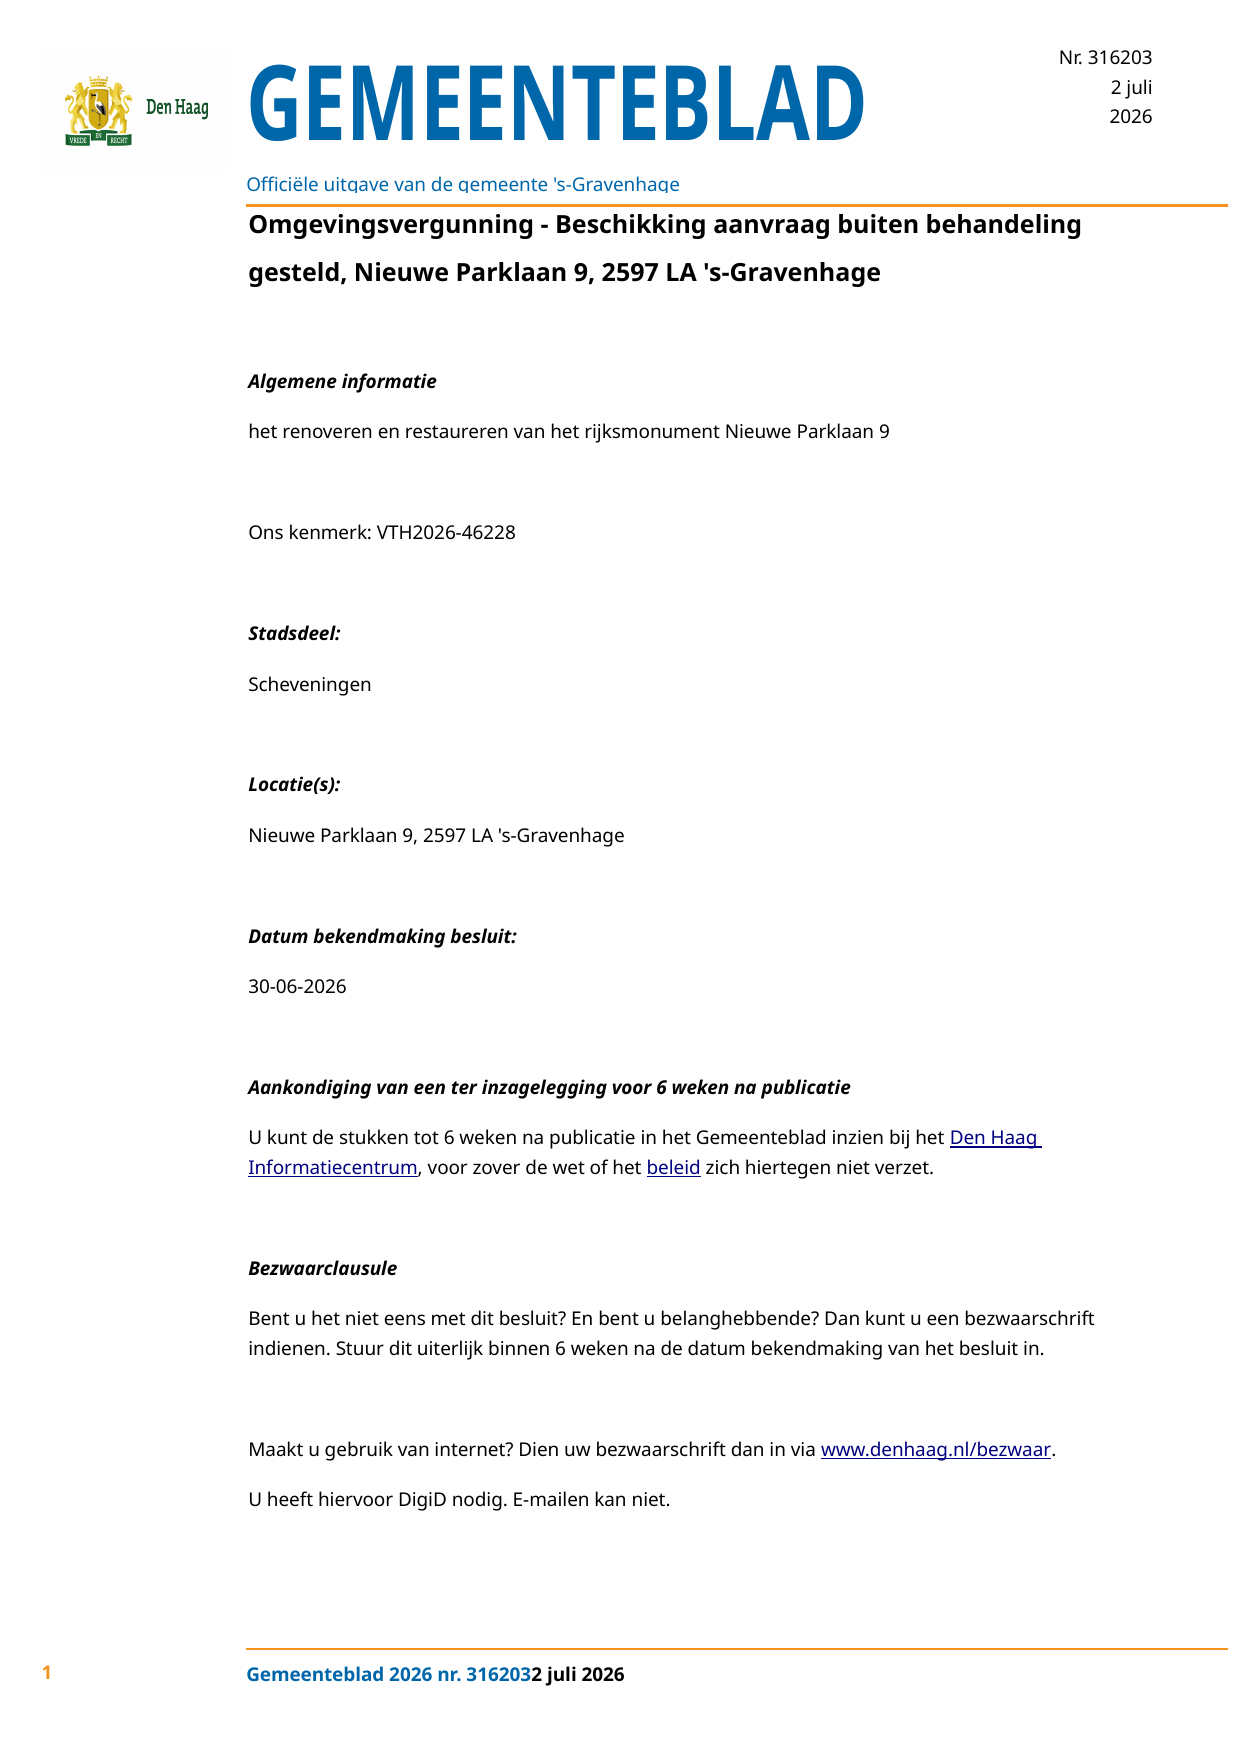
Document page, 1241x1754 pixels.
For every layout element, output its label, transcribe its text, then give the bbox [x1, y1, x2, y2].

text Ons kenmerk: VTH2026-46228 [248, 519, 1152, 545]
text Aankondiging van een ter inzagelegging voor 6 weken na publicatie [248, 1074, 1152, 1100]
text Bent u het niet eens met dit besluit? En bent u belanghebbende? Dan kunt u een bezwaarschrift indienen. Stuur dit uiterlijk binnen 6 weken na de datum bekendmaking van het besluit in. [248, 1305, 1152, 1361]
text Locatie(s): [248, 772, 1152, 797]
text Stadsdeel: [248, 620, 1152, 646]
text 30-06-2026 [248, 973, 1152, 999]
text Datum bekendmaking besluit: [248, 923, 1152, 949]
text Nieuwe Parklaan 9, 2597 LA 's-Gravenhage [248, 822, 1152, 848]
text Bezwaarclausule [248, 1255, 1152, 1281]
text Omgevingsvergunning - Beschikking aanvraag buiten behandeling gesteld, Nieuwe Parklaan 9, 2597 LA 's-Gravenhage [248, 207, 1152, 288]
text Algemene informatie [248, 368, 1152, 394]
text Maakt u gebruik van internet? Dien uw bezwaarschrift dan in via www.denhaag.nl/bezwaar. [248, 1436, 1152, 1462]
text U kunt de stukken tot 6 weken na publicatie in het Gemeenteblad inzien bij het Den Haag Informatiecentrum, voor zover de wet of het beleid zich hiertegen niet verzet. [248, 1124, 1152, 1180]
text Scheveningen [248, 671, 1152, 697]
text U heeft hiervoor DigiD nodig. E-mailen kan niet. [248, 1486, 1152, 1512]
picture [41, 47, 231, 172]
text het renoveren en restaureren van het rijksmonument Nieuwe Parklaan 9 [248, 419, 1152, 444]
